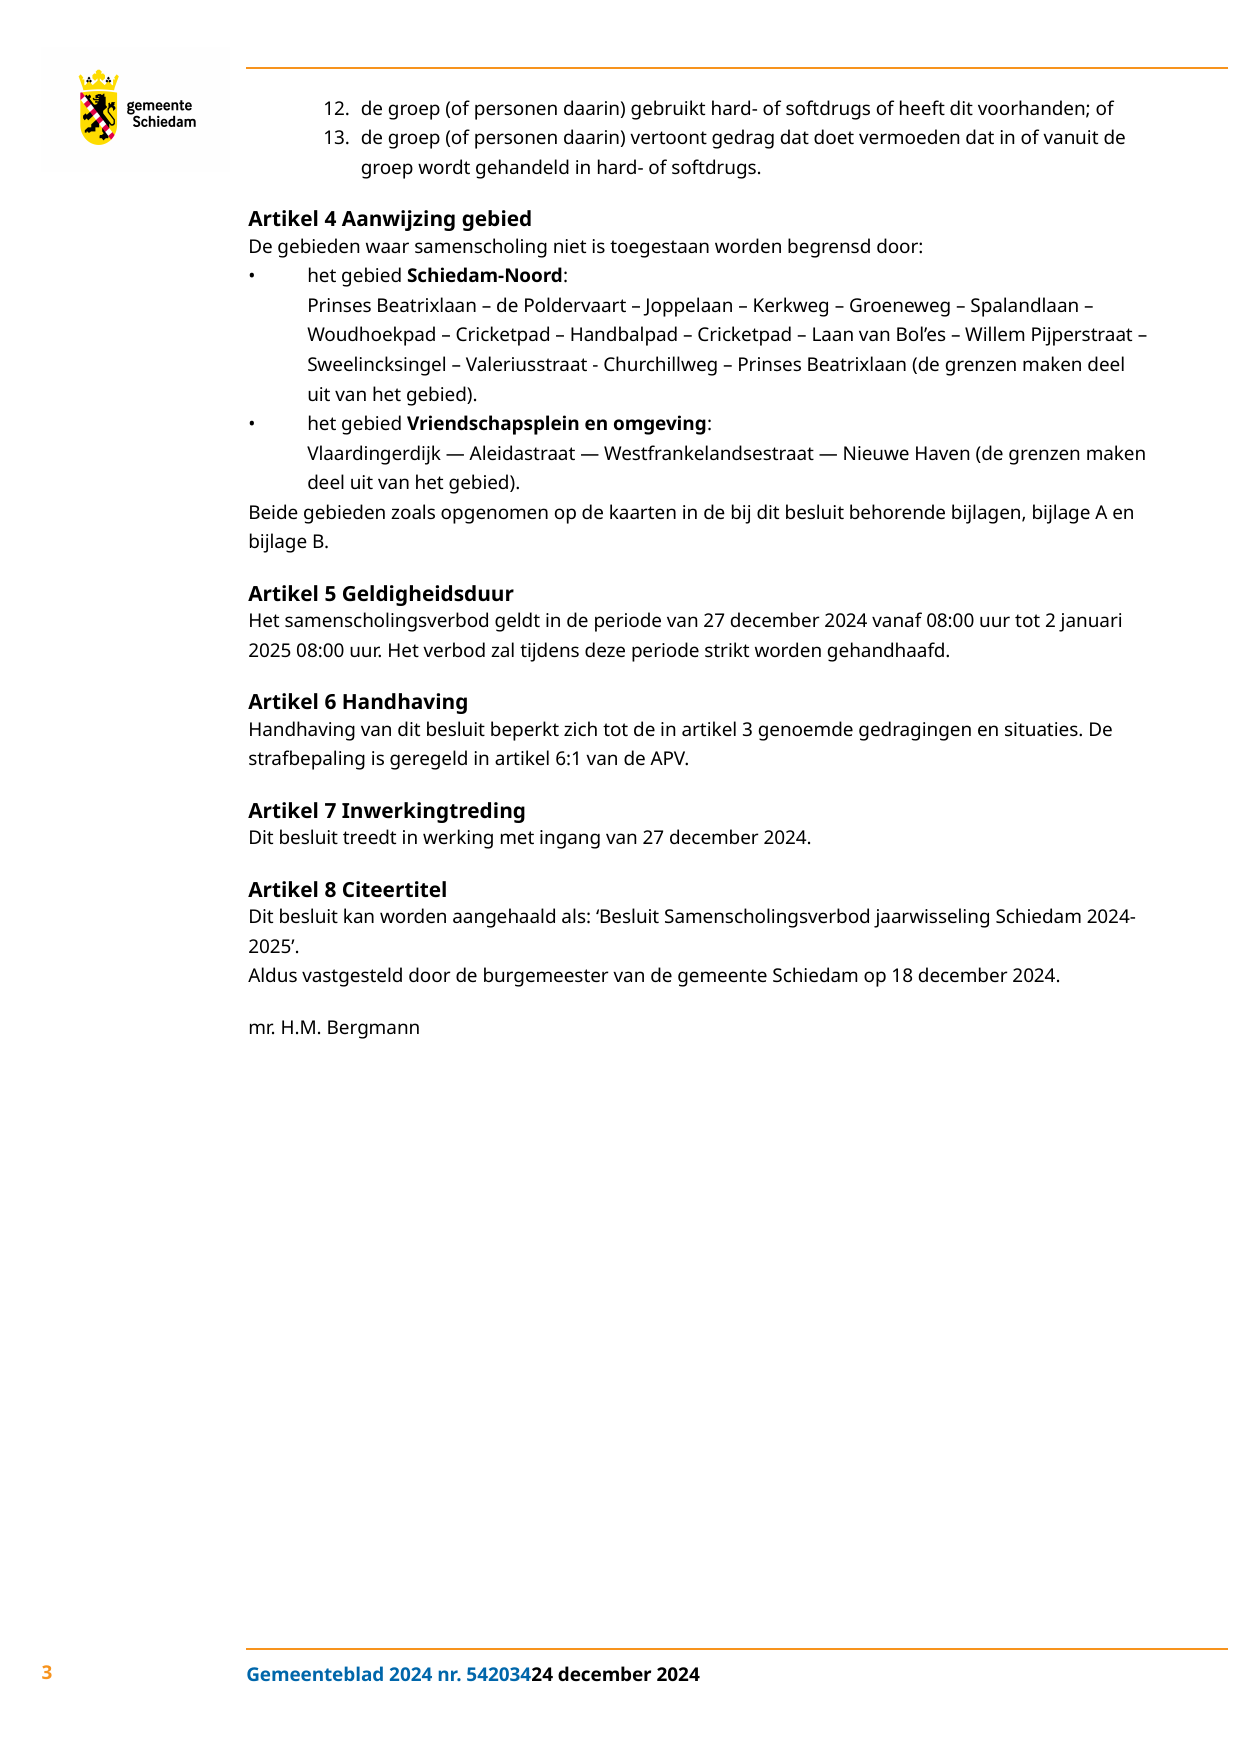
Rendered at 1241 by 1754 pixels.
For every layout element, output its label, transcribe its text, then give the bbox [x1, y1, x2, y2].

list het gebied Vriendschapsplein en omgeving: [248, 410, 1152, 436]
text Artikel 7 Inwerkingtreding [248, 796, 1152, 824]
picture [41, 47, 231, 172]
text De gebieden waar samenscholing niet is toegestaan worden begrensd door: [248, 233, 1152, 258]
list het gebied Schiedam-Noord: [248, 262, 1152, 288]
text Aldus vastgesteld door de burgemeester van de gemeente Schiedam op 18 december 2024. [248, 962, 1152, 988]
text Artikel 4 Aanwijzing gebied [248, 204, 1152, 233]
text Het samenscholingsverbod geldt in de periode van 27 december 2024 vanaf 08:00 uur tot 2 januari 2025 08:00 uur. Het verbod zal tijdens deze periode strikt worden gehandhaafd. [248, 607, 1152, 663]
text Dit besluit kan worden aangehaald als: ‘Besluit Samenscholingsverbod jaarwisseling Schiedam 2024-2025’. [248, 903, 1152, 958]
list Vlaardingerdijk — Aleidastraat — Westfrankelandsestraat — Nieuwe Haven (de grenzen maken deel uit van het gebied). [248, 440, 1152, 495]
list de groep (of personen daarin) gebruikt hard- of softdrugs of heeft dit voorhanden; of [323, 95, 1152, 121]
text Dit besluit treedt in werking met ingang van 27 december 2024. [248, 824, 1152, 850]
text Artikel 8 Citeertitel [248, 875, 1152, 903]
list de groep (of personen daarin) vertoont gedrag dat doet vermoeden dat in of vanuit de groep wordt gehandeld in hard- of softdrugs. [323, 124, 1152, 180]
list Prinses Beatrixlaan – de Poldervaart – Joppelaan – Kerkweg – Groeneweg – Spalandlaan – Woudhoekpad – Cricketpad – Handbalpad – Cricketpad – Laan van Bol’es – Willem Pijperstraat – Sweelincksingel – Valeriusstraat - Churchillweg – Prinses Beatrixlaan (de grenzen maken deel uit van het gebied). [248, 292, 1152, 406]
text Handhaving van dit besluit beperkt zich tot de in artikel 3 genoemde gedragingen en situaties. De strafbepaling is geregeld in artikel 6:1 van de APV. [248, 716, 1152, 771]
text mr. H.M. Bergmann [248, 1014, 1152, 1039]
text Artikel 6 Handhaving [248, 687, 1152, 716]
text Beide gebieden zoals opgenomen op de kaarten in de bij dit besluit behorende bijlagen, bijlage A en bijlage B. [248, 499, 1152, 554]
text Artikel 5 Geldigheidsduur [248, 579, 1152, 607]
